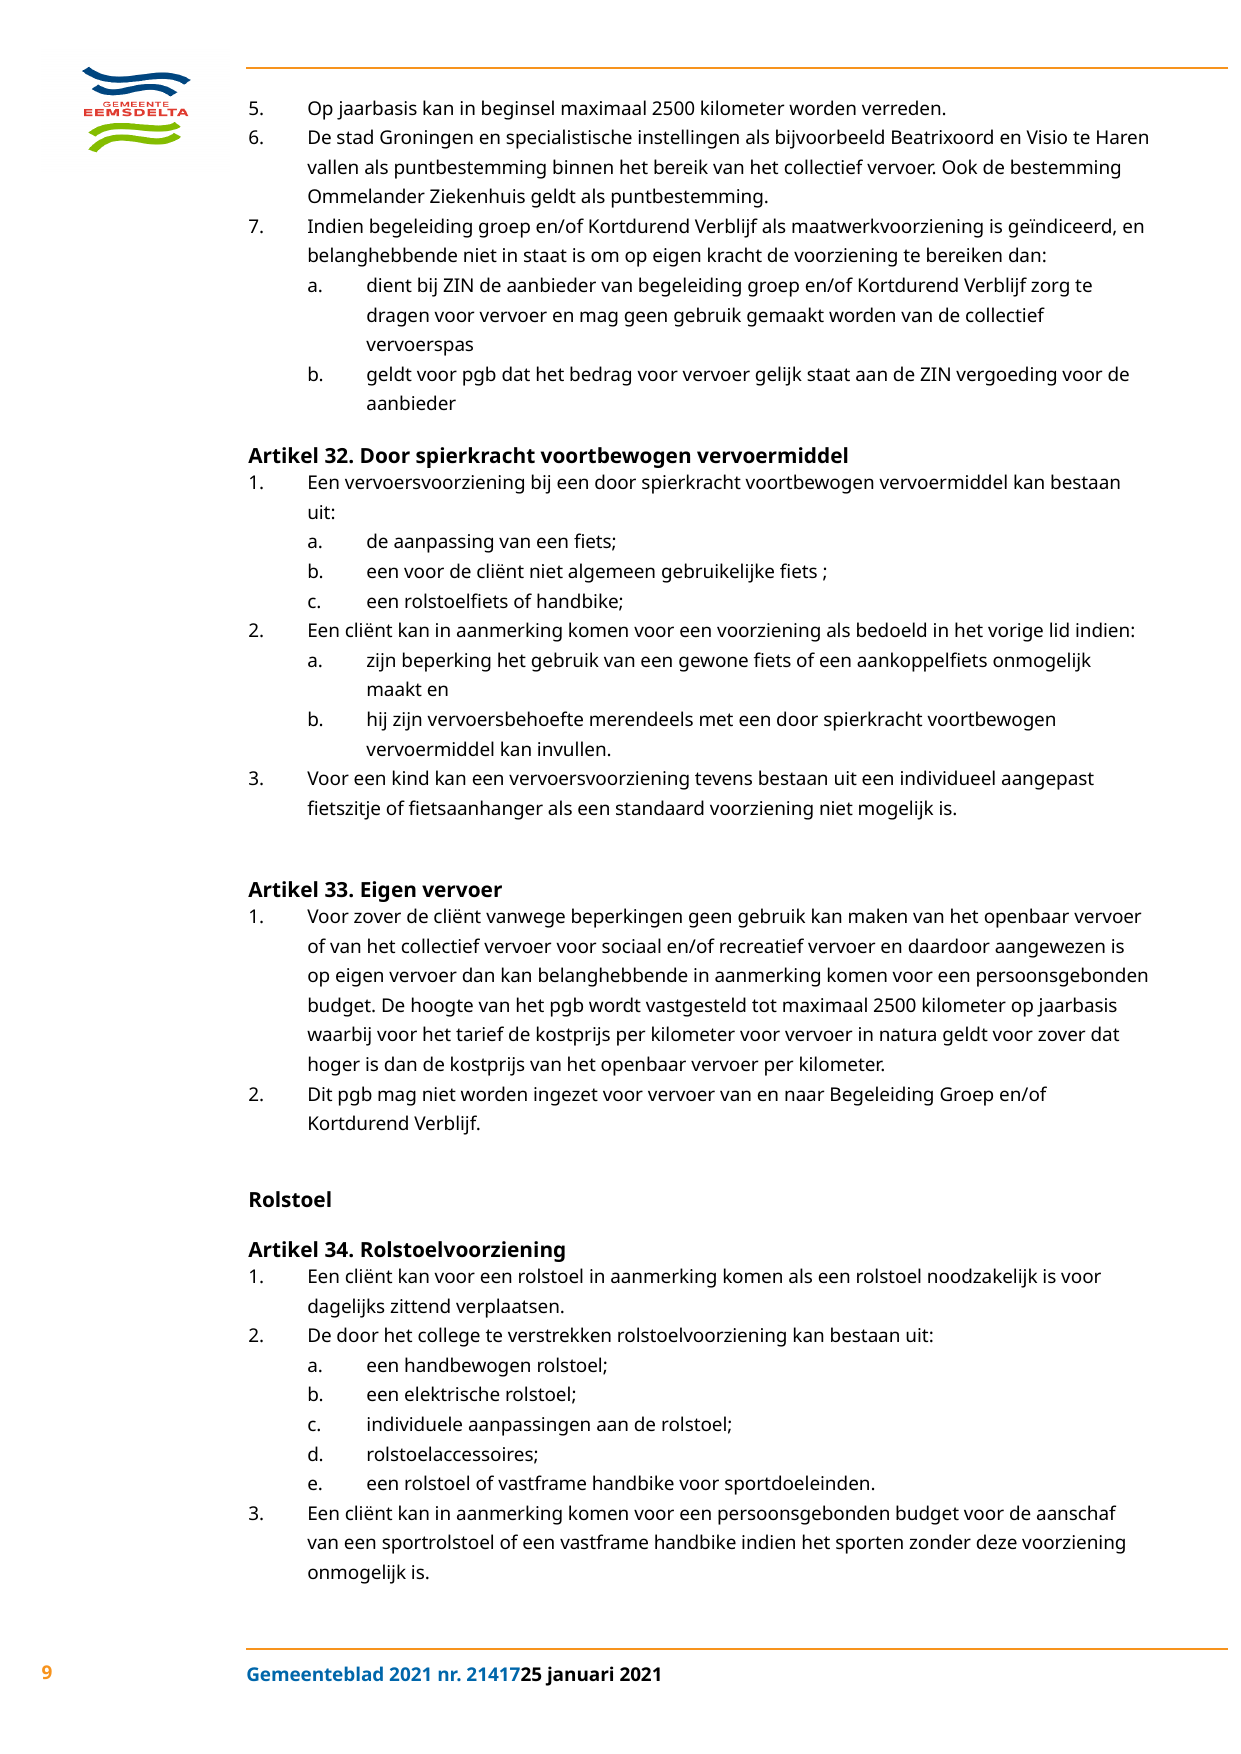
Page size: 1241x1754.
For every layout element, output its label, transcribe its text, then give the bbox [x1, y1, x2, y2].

list een rolstoel of vastframe handbike voor sportdoeleinden. [307, 1470, 1152, 1496]
list Dit pgb mag niet worden ingezet voor vervoer van en naar Begeleiding Groep en/of Kortdurend Verblijf. [248, 1081, 1152, 1136]
list hij zijn vervoersbehoefte merendeels met een door spierkracht voortbewogen vervoermiddel kan invullen. [307, 706, 1152, 761]
list Indien begeleiding groep en/of Kortdurend Verblijf als maatwerkvoorziening is geïndiceerd, en belanghebbende niet in staat is om op eigen kracht de voorziening te bereiken dan: [248, 213, 1152, 268]
list Voor zover de cliënt vanwege beperkingen geen gebruik kan maken van het openbaar vervoer of van het collectief vervoer voor sociaal en/of recreatief vervoer en daardoor aangewezen is op eigen vervoer dan kan belanghebbende in aanmerking komen voor een persoonsgebonden budget. De hoogte van het pgb wordt vastgesteld tot maximaal 2500 kilometer op jaarbasis waarbij voor het tarief de kostprijs per kilometer voor vervoer in natura geldt voor zover dat hoger is dan de kostprijs van het openbaar vervoer per kilometer. [248, 903, 1152, 1077]
list dient bij ZIN de aanbieder van begeleiding groep en/of Kortdurend Verblijf zorg te dragen voor vervoer en mag geen gebruik gemaakt worden van de collectief vervoerspas [307, 272, 1152, 357]
text Rolstoel [248, 1186, 1152, 1214]
list een handbewogen rolstoel; [307, 1352, 1152, 1378]
list Een cliënt kan in aanmerking komen voor een voorziening als bedoeld in het vorige lid indien: [248, 617, 1152, 643]
list zijn beperking het gebruik van een gewone fiets of een aankoppelfiets onmogelijk maakt en [307, 647, 1152, 702]
list De stad Groningen en specialistische instellingen als bijvoorbeeld Beatrixoord en Visio te Haren vallen als puntbestemming binnen het bereik van het collectief vervoer. Ook de bestemming Ommelander Ziekenhuis geldt als puntbestemming. [248, 124, 1152, 209]
picture [41, 47, 231, 172]
list een rolstoelfiets of handbike; [307, 588, 1152, 613]
list geldt voor pgb dat het bedrag voor vervoer gelijk staat aan de ZIN vergoeding voor de aanbieder [307, 361, 1152, 416]
list een voor de cliënt niet algemeen gebruikelijke fiets ; [307, 558, 1152, 584]
list Voor een kind kan een vervoersvoorziening tevens bestaan uit een individueel aangepast fietszitje of fietsaanhanger als een standaard voorziening niet mogelijk is. [248, 765, 1152, 821]
list individuele aanpassingen aan de rolstoel; [307, 1411, 1152, 1437]
list De door het college te verstrekken rolstoelvoorziening kan bestaan uit: [248, 1322, 1152, 1348]
list de aanpassing van een fiets; [307, 529, 1152, 554]
list Een vervoersvoorziening bij een door spierkracht voortbewogen vervoermiddel kan bestaan uit: [248, 469, 1152, 525]
list Een cliënt kan in aanmerking komen voor een persoonsgebonden budget voor de aanschaf van een sportrolstoel of een vastframe handbike indien het sporten zonder deze voorziening onmogelijk is. [248, 1500, 1152, 1585]
list rolstoelaccessoires; [307, 1441, 1152, 1467]
list Een cliënt kan voor een rolstoel in aanmerking komen als een rolstoel noodzakelijk is voor dagelijks zittend verplaatsen. [248, 1263, 1152, 1319]
text Artikel 33. Eigen vervoer [248, 875, 1152, 903]
list Op jaarbasis kan in beginsel maximaal 2500 kilometer worden verreden. [248, 95, 1152, 121]
text Artikel 32. Door spierkracht voortbewogen vervoermiddel [248, 441, 1152, 469]
text Artikel 34. Rolstoelvoorziening [248, 1235, 1152, 1263]
list een elektrische rolstoel; [307, 1382, 1152, 1407]
